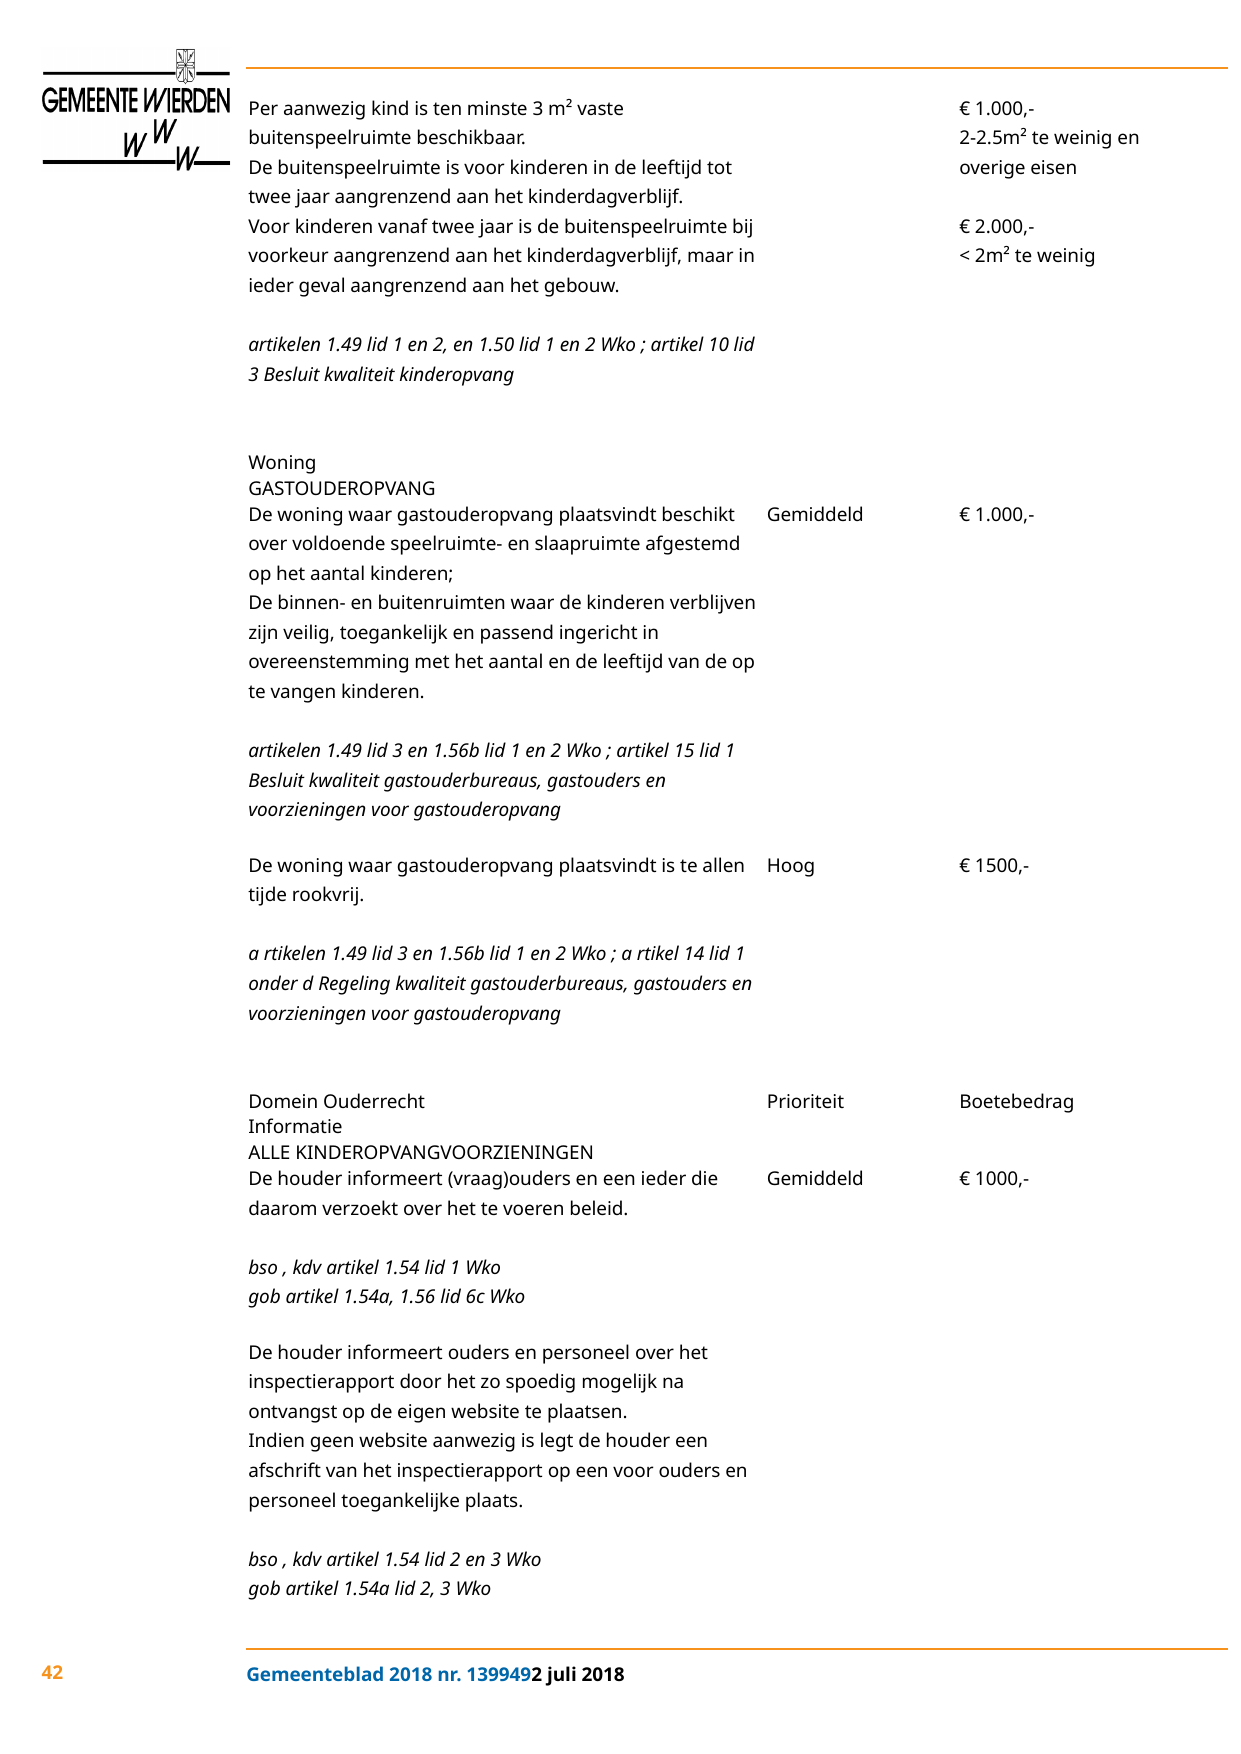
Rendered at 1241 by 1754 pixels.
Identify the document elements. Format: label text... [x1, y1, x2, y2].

table_cell De houder informeert ouders en personeel over het inspectierapport door het zo spoedig mogelijk na ontvangst op de eigen website te plaatsen. Indien geen website aanwezig is legt de houder een afschrift van het inspectierapport op een voor ouders en personeel toegankelijke plaats. bso , kdv artikel 1.54 lid 2 en 3 Wko gob artikel 1.54a lid 2, 3 Wko [248, 1339, 767, 1601]
table_cell Per aanwezig kind is ten minste 3 m² vaste buitenspeelruimte beschikbaar. De buitenspeelruimte is voor kinderen in de leeftijd tot twee jaar aangrenzend aan het kinderdagverblijf. Voor kinderen vanaf twee jaar is de buitenspeelruimte bij voorkeur aangrenzend aan het kinderdagverblijf, maar in ieder geval aangrenzend aan het gebouw. artikelen 1.49 lid 1 en 2, en 1.50 lid 1 en 2 Wko ; artikel 10 lid 3 Besluit kwaliteit kinderopvang [248, 95, 767, 416]
table_cell Gemiddeld [767, 1165, 959, 1339]
table_cell Hoog [767, 852, 959, 1055]
table_cell € 1000,- [959, 1165, 1152, 1339]
table_cell [767, 1339, 959, 1601]
table_cell De woning waar gastouderopvang plaatsvindt is te allen tijde rookvrij. a rtikelen 1.49 lid 3 en 1.56b lid 1 en 2 Wko ; a rtikel 14 lid 1 onder d Regeling kwaliteit gastouderbureaus, gastouders en voorzieningen voor gastouderopvang [248, 852, 767, 1055]
table_cell De woning waar gastouderopvang plaatsvindt beschikt over voldoende speelruimte- en slaapruimte afgestemd op het aantal kinderen; De binnen- en buitenruimten waar de kinderen verblijven zijn veilig, toegankelijk en passend ingericht in overeenstemming met het aantal en de leeftijd van de op te vangen kinderen. artikelen 1.49 lid 3 en 1.56b lid 1 en 2 Wko ; artikel 15 lid 1 Besluit kwaliteit gastouderbureaus, gastouders en voorzieningen voor gastouderopvang [248, 501, 767, 852]
table_cell [767, 95, 959, 416]
table_cell € 1500,- [959, 852, 1152, 1055]
table_cell € 1.000,- 2-2.5m² te weinig en overige eisen € 2.000,- < 2m² te weinig [959, 95, 1152, 416]
picture [41, 47, 231, 172]
table_header Prioriteit [767, 1088, 959, 1114]
table_cell De houder informeert (vraag)ouders en een ieder die daarom verzoekt over het te voeren beleid. bso , kdv artikel 1.54 lid 1 Wko gob artikel 1.54a, 1.56 lid 6c Wko [248, 1165, 767, 1339]
table_header Boetebedrag [959, 1088, 1152, 1114]
table_header Woning [248, 449, 1152, 475]
table_cell GASTOUDEROPVANG [248, 475, 1152, 501]
table_cell € 1.000,- [959, 501, 1152, 852]
table_header Domein Ouderrecht [248, 1088, 767, 1114]
table_cell Informatie [248, 1114, 1152, 1139]
table_cell ALLE KINDEROPVANGVOORZIENINGEN [248, 1140, 1152, 1165]
table_cell Gemiddeld [767, 501, 959, 852]
table_cell [959, 1339, 1152, 1601]
